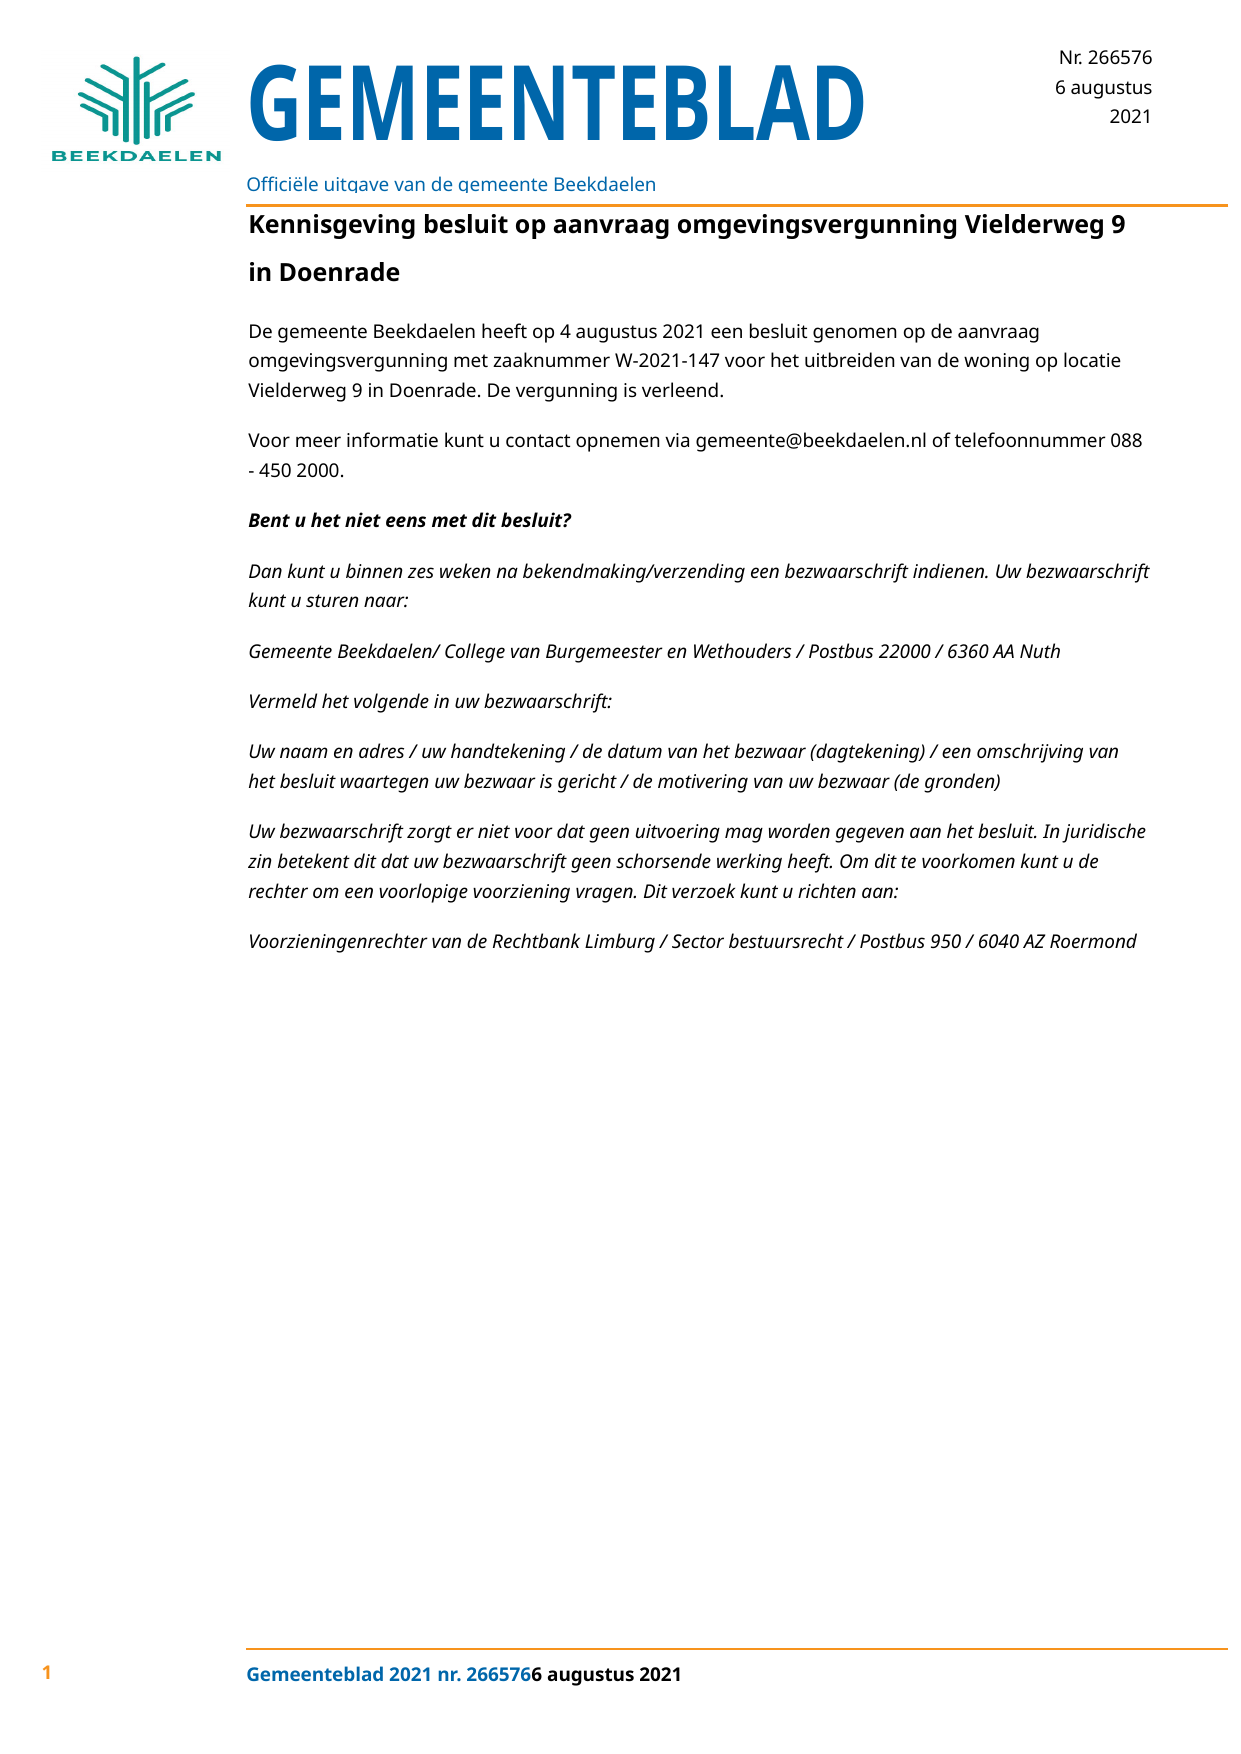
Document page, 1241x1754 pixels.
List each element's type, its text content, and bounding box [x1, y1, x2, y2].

text Uw naam en adres / uw handtekening / de datum van het bezwaar (dagtekening) / een omschrijving van het besluit waartegen uw bezwaar is gericht / de motivering van uw bezwaar (de gronden) [248, 739, 1152, 794]
text Gemeente Beekdaelen/ College van Burgemeester en Wethouders / Postbus 22000 / 6360 AA Nuth [248, 638, 1152, 664]
text Voorzieningenrechter van de Rechtbank Limburg / Sector bestuursrecht / Postbus 950 / 6040 AZ Roermond [248, 928, 1152, 954]
text Kennisgeving besluit op aanvraag omgevingsvergunning Vielderweg 9 in Doenrade [248, 207, 1152, 288]
text Uw bezwaarschrift zorgt er niet voor dat geen uitvoering mag worden gegeven aan het besluit. In juridische zin betekent dit dat uw bezwaarschrift geen schorsende werking heeft. Om dit te voorkomen kunt u de rechter om een voorlopige voorziening vragen. Dit verzoek kunt u richten aan: [248, 819, 1152, 904]
text De gemeente Beekdaelen heeft op 4 augustus 2021 een besluit genomen op de aanvraag omgevingsvergunning met zaaknummer W-2021-147 voor het uitbreiden van de woning op locatie Vielderweg 9 in Doenrade. De vergunning is verleend. [248, 318, 1152, 403]
text Voor meer informatie kunt u contact opnemen via gemeente@beekdaelen.nl of telefoonnummer 088 - 450 2000. [248, 427, 1152, 483]
text Dan kunt u binnen zes weken na bekendmaking/verzending een bezwaarschrift indienen. Uw bezwaarschrift kunt u sturen naar: [248, 558, 1152, 613]
text Vermeld het volgende in uw bezwaarschrift: [248, 688, 1152, 714]
picture [41, 47, 231, 172]
text Bent u het niet eens met dit besluit? [248, 507, 1152, 533]
